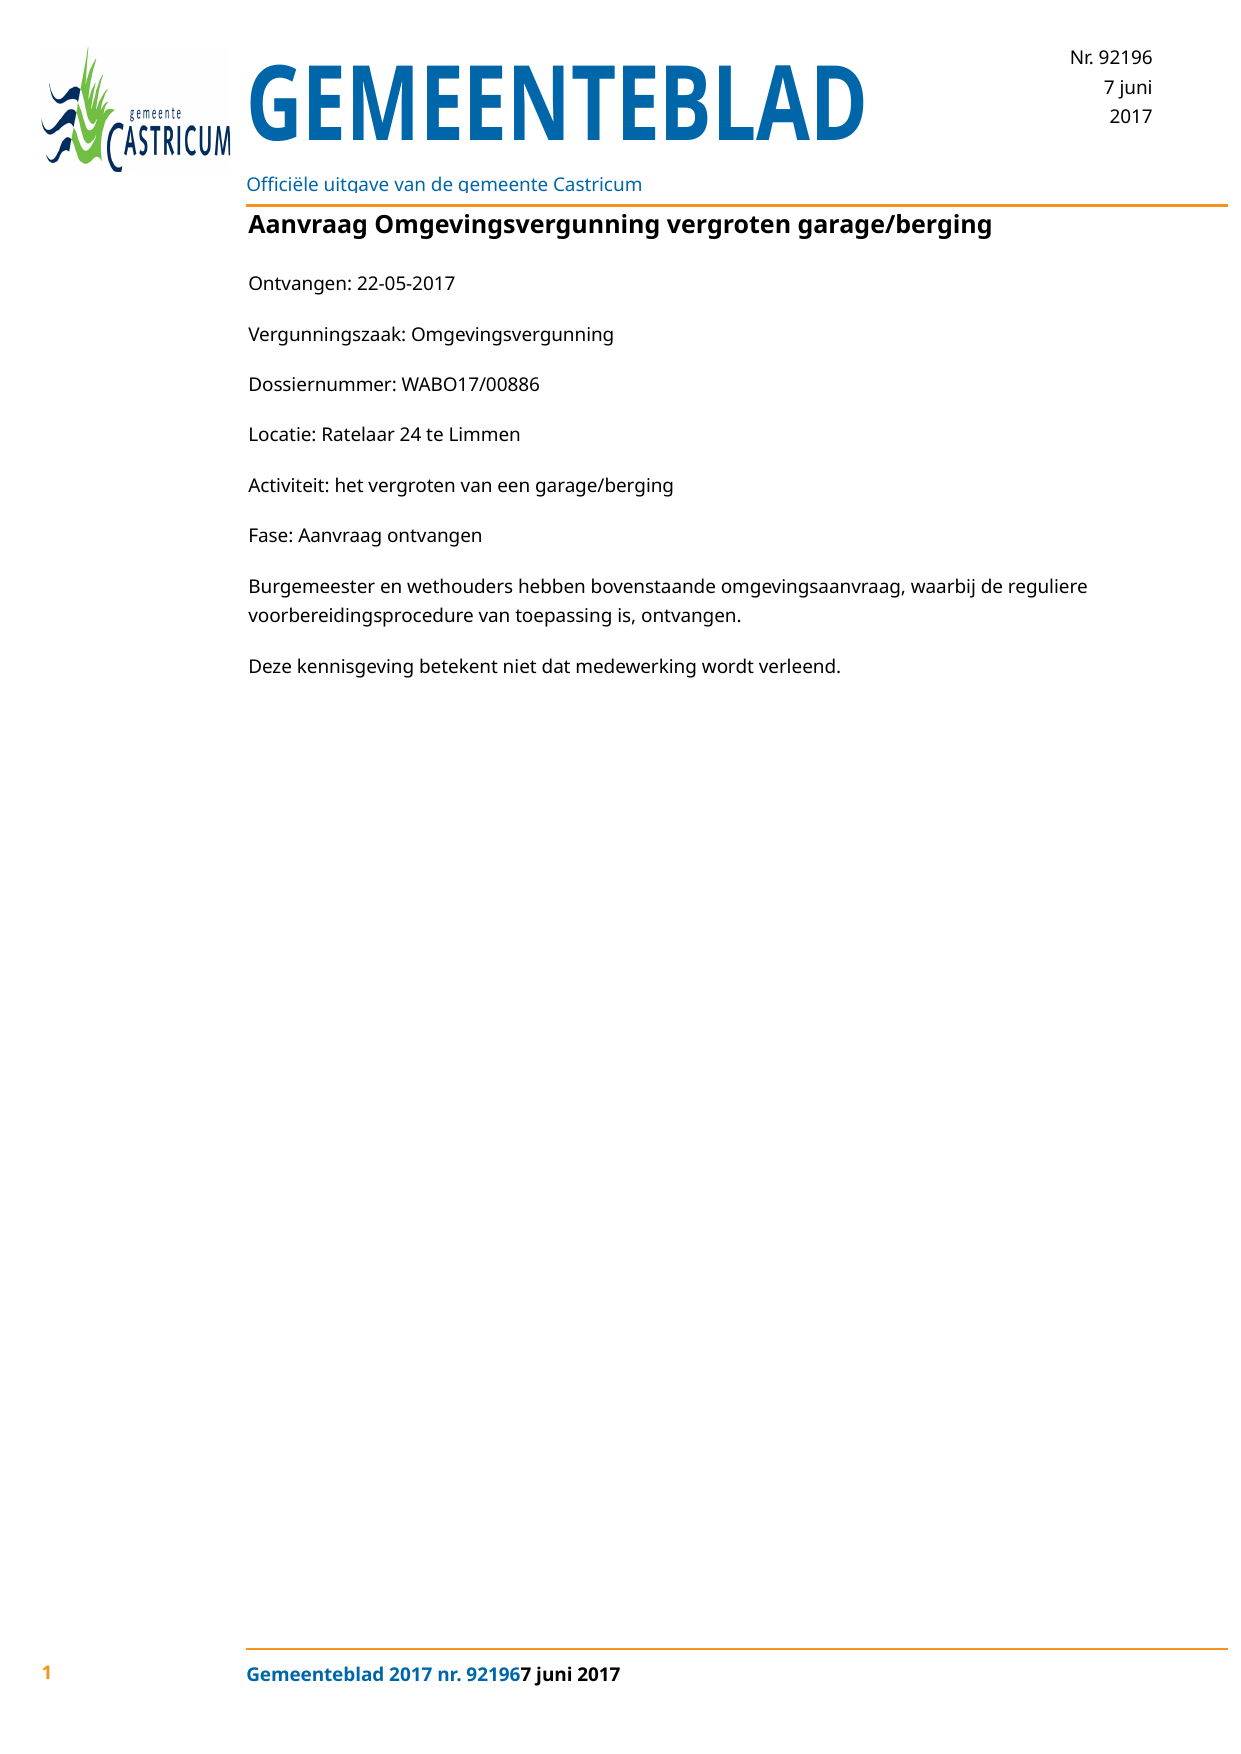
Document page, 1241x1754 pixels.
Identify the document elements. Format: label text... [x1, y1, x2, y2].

text Aanvraag Omgevingsvergunning vergroten garage/berging [248, 207, 1152, 241]
text Activiteit: het vergroten van een garage/berging [248, 472, 1152, 498]
text Dossiernummer: WABO17/00886 [248, 371, 1152, 397]
text Vergunningszaak: Omgevingsvergunning [248, 321, 1152, 346]
text Fase: Aanvraag ontvangen [248, 522, 1152, 548]
text Burgemeester en wethouders hebben bovenstaande omgevingsaanvraag, waarbij de reguliere voorbereidingsprocedure van toepassing is, ontvangen. [248, 573, 1152, 628]
picture [41, 47, 231, 172]
text Deze kennisgeving betekent niet dat medewerking wordt verleend. [248, 653, 1152, 678]
text Ontvangen: 22-05-2017 [248, 270, 1152, 296]
text Locatie: Ratelaar 24 te Limmen [248, 422, 1152, 447]
